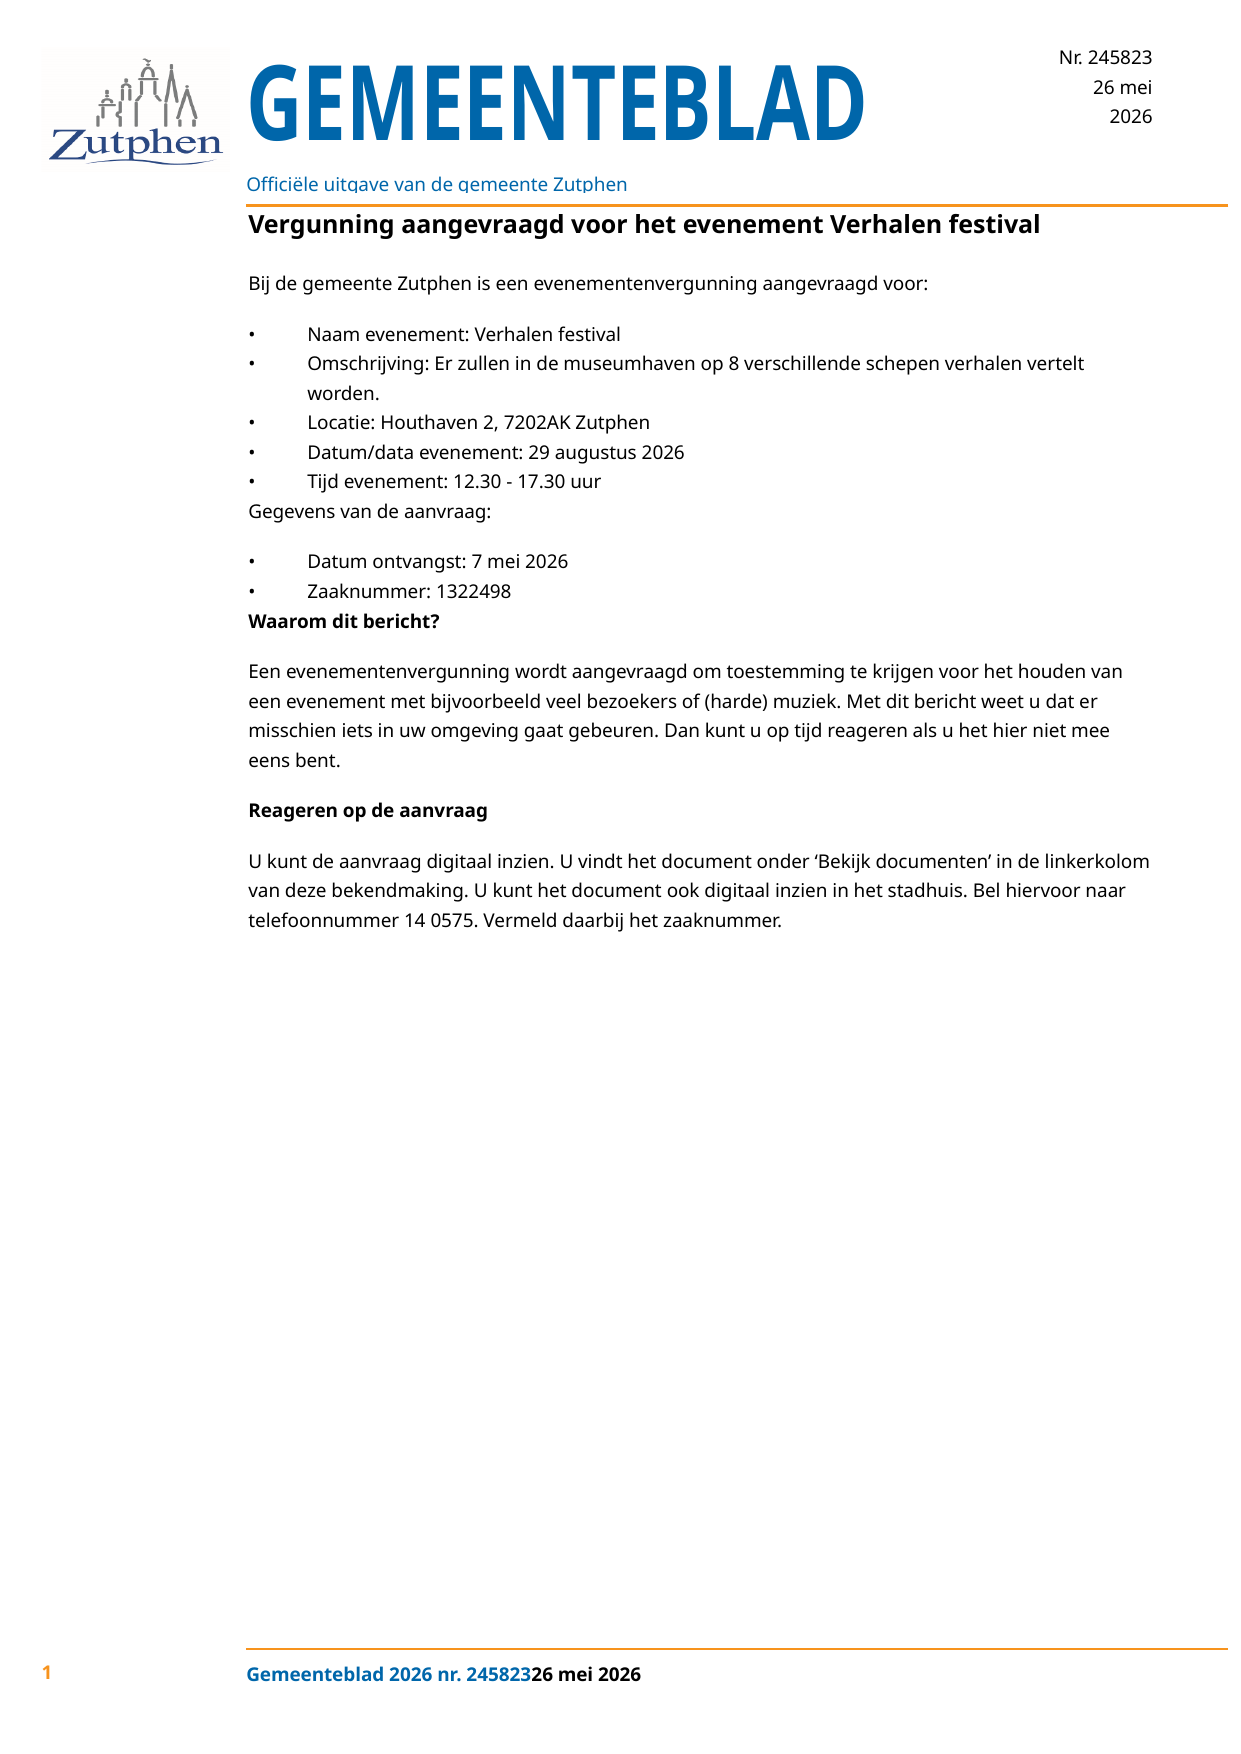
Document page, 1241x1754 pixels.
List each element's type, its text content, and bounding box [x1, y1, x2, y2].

text Gegevens van de aanvraag: [248, 498, 1152, 524]
list Naam evenement: Verhalen festival [248, 321, 1152, 346]
list Datum/data evenement: 29 augustus 2026 [248, 439, 1152, 465]
text Bij de gemeente Zutphen is een evenementenvergunning aangevraagd voor: [248, 270, 1152, 296]
text Reageren op de aanvraag [248, 797, 1152, 823]
text Vergunning aangevraagd voor het evenement Verhalen festival [248, 207, 1152, 241]
text Waarom dit bericht? [248, 608, 1152, 633]
list Zaaknummer: 1322498 [248, 578, 1152, 604]
text Een evenementenvergunning wordt aangevraagd om toestemming te krijgen voor het houden van een evenement met bijvoorbeeld veel bezoekers of (harde) muziek. Met dit bericht weet u dat er misschien iets in uw omgeving gaat gebeuren. Dan kunt u op tijd reageren als u het hier niet mee eens bent. [248, 658, 1152, 773]
list Tijd evenement: 12.30 - 17.30 uur [248, 469, 1152, 494]
text U kunt de aanvraag digitaal inzien. U vindt het document onder ‘Bekijk documenten’ in de linkerkolom van deze bekendmaking. U kunt het document ook digitaal inzien in het stadhuis. Bel hiervoor naar telefoonnummer 14 0575. Vermeld daarbij het zaaknummer. [248, 848, 1152, 933]
list Locatie: Houthaven 2, 7202AK Zutphen [248, 409, 1152, 435]
list Datum ontvangst: 7 mei 2026 [248, 549, 1152, 574]
list Omschrijving: Er zullen in de museumhaven op 8 verschillende schepen verhalen vertelt worden. [248, 350, 1152, 406]
picture [41, 47, 231, 172]
